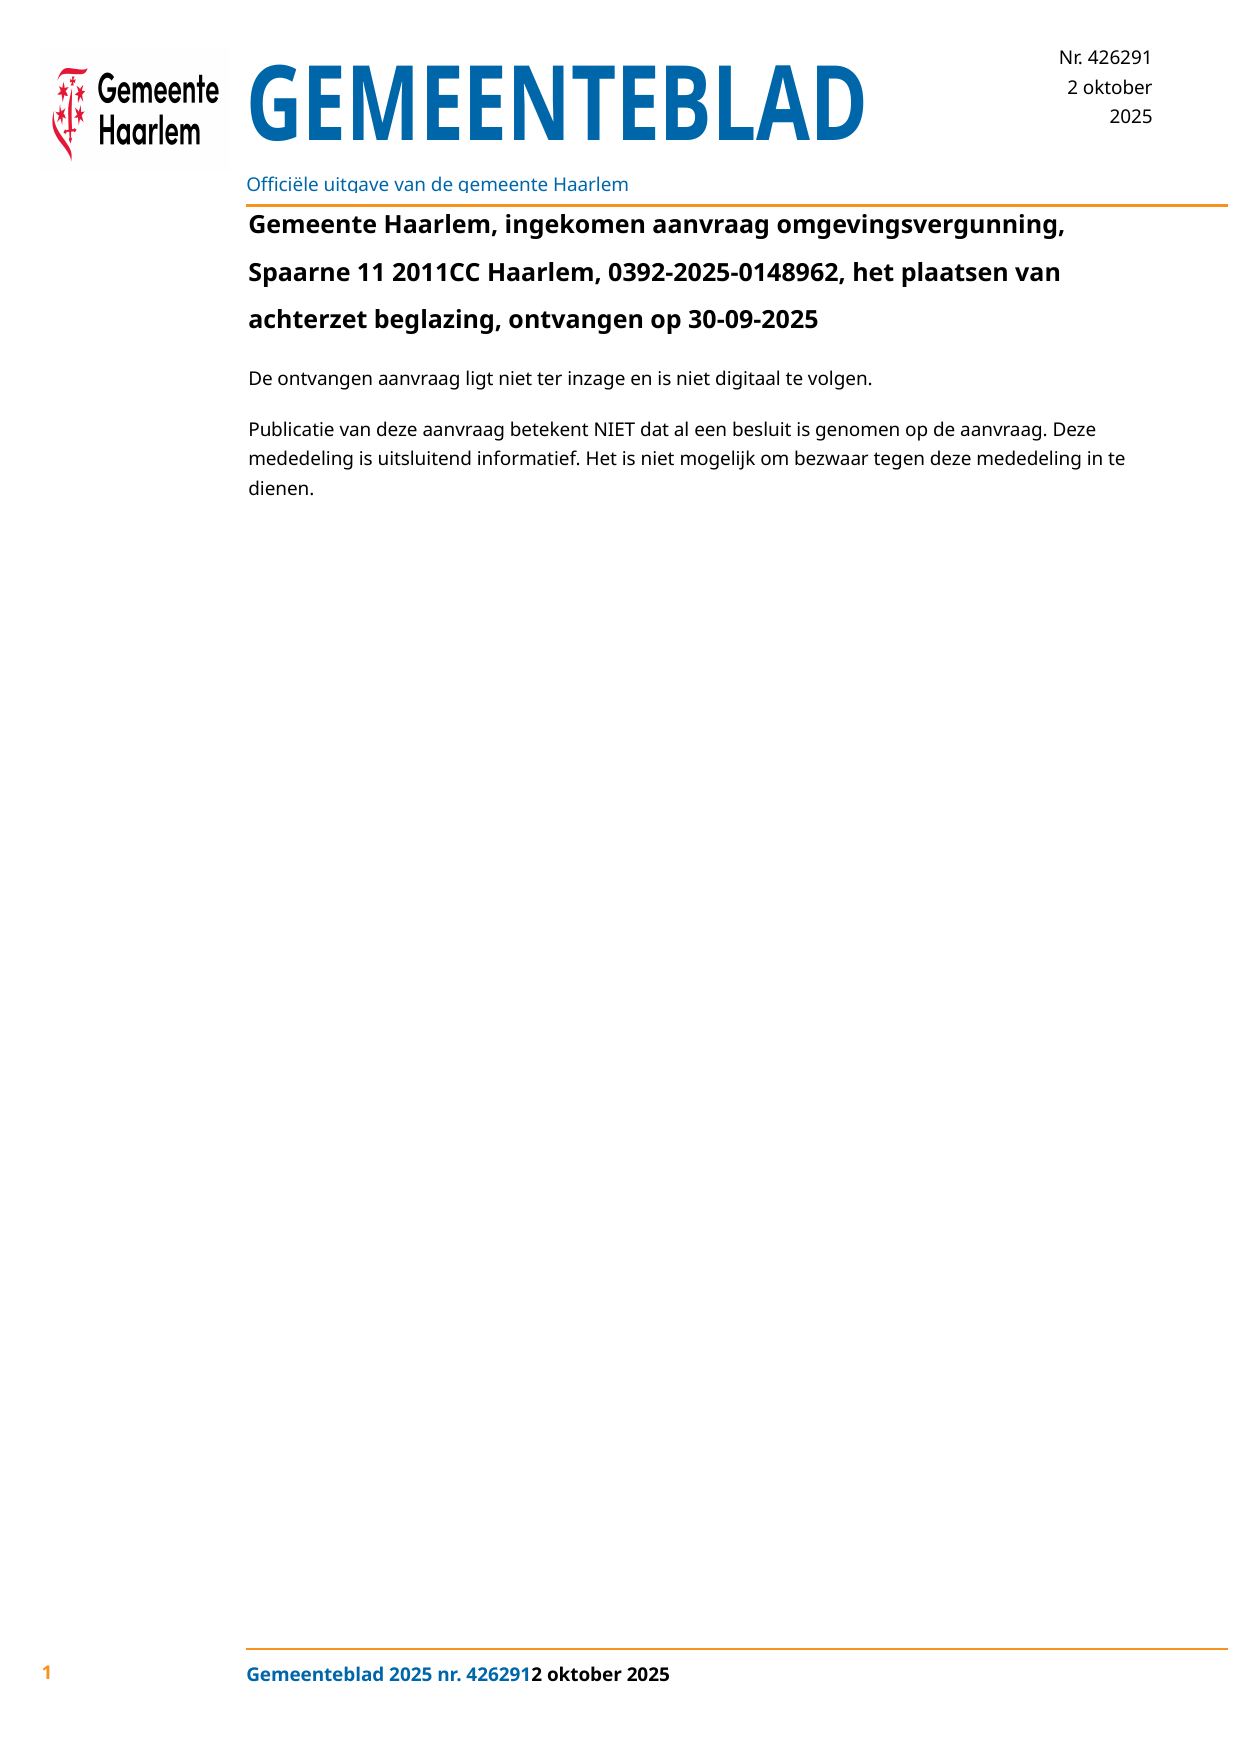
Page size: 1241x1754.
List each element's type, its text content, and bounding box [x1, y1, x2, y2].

picture [41, 47, 231, 172]
text Publicatie van deze aanvraag betekent NIET dat al een besluit is genomen op de aanvraag. Deze mededeling is uitsluitend informatief. Het is niet mogelijk om bezwaar tegen deze mededeling in te dienen. [248, 416, 1152, 501]
text De ontvangen aanvraag ligt niet ter inzage en is niet digitaal te volgen. [248, 366, 1152, 391]
text Gemeente Haarlem, ingekomen aanvraag omgevingsvergunning, Spaarne 11 2011CC Haarlem, 0392-2025-0148962, het plaatsen van achterzet beglazing, ontvangen op 30-09-2025 [248, 207, 1152, 336]
